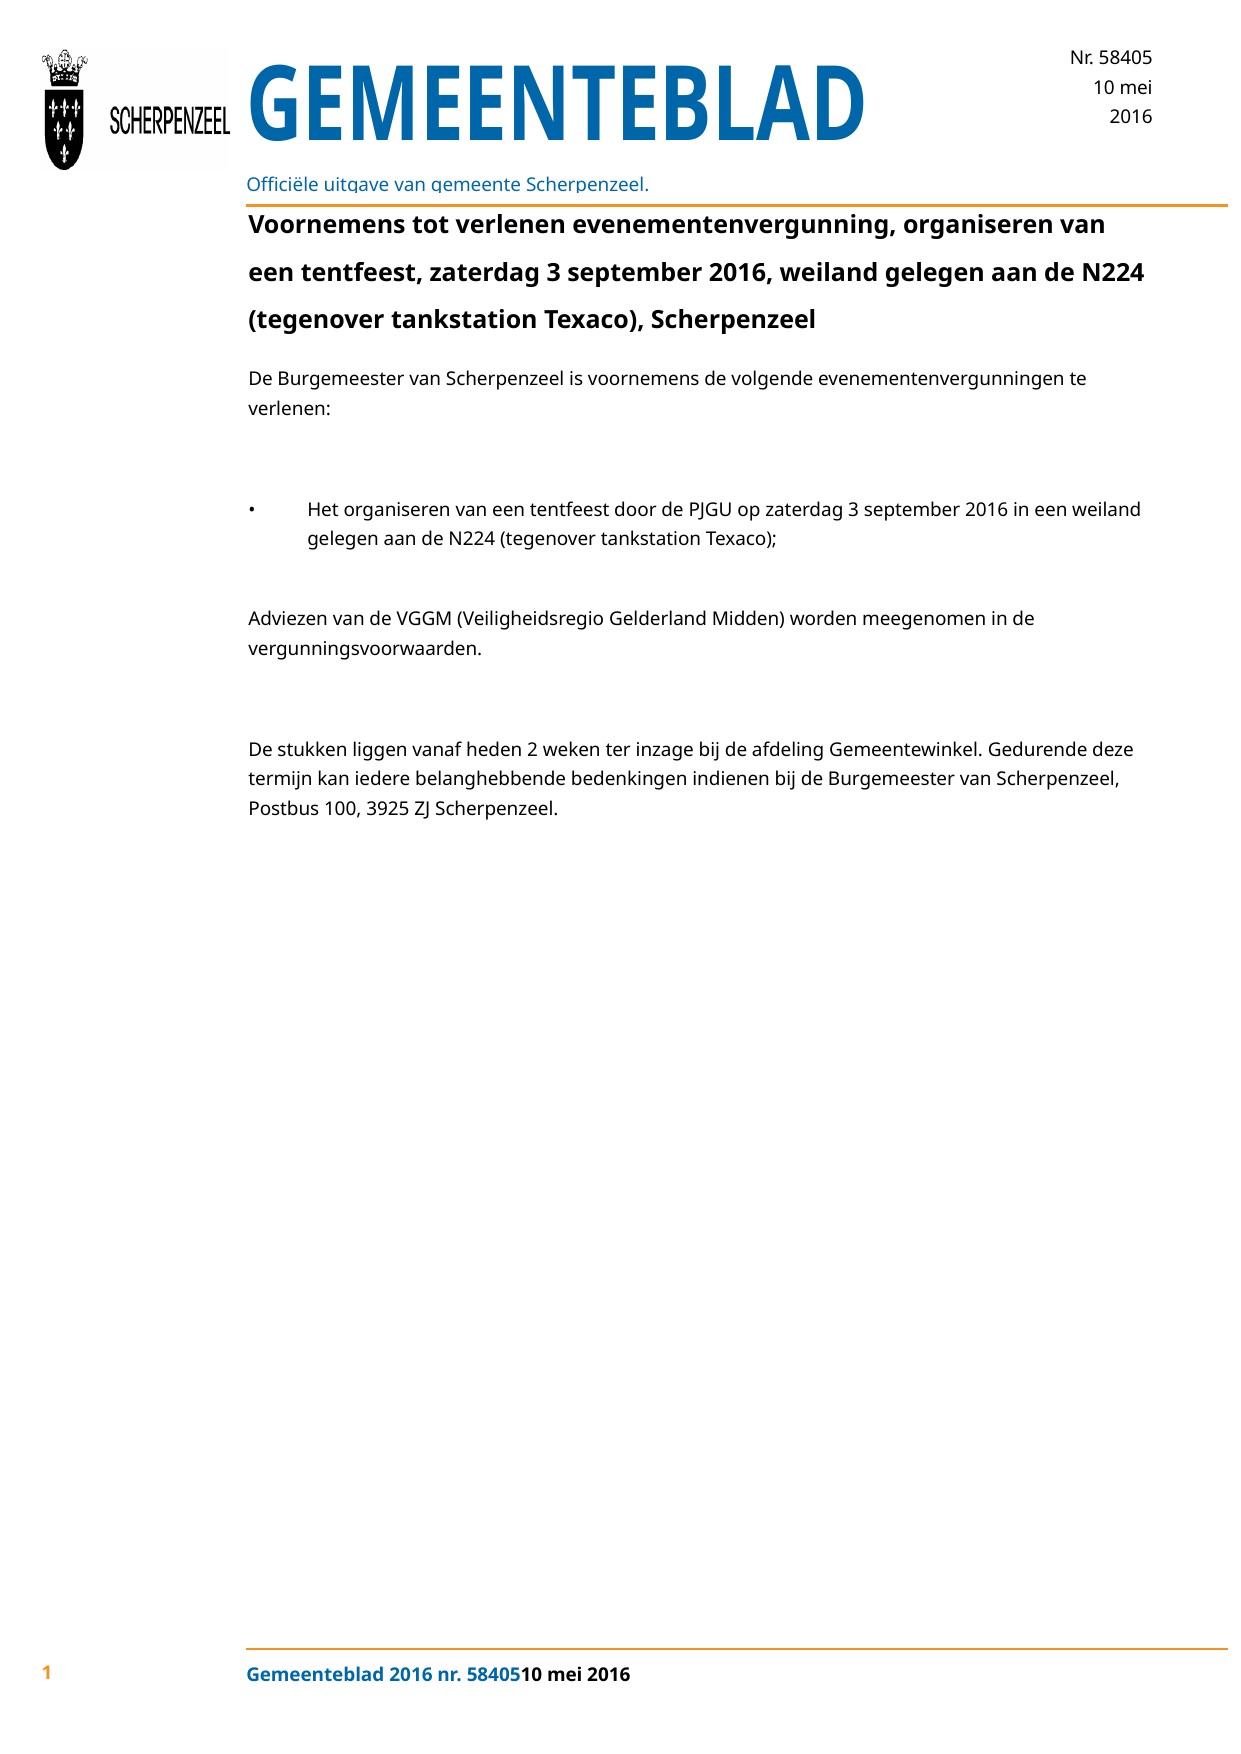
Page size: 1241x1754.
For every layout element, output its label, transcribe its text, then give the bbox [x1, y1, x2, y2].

text De stukken liggen vanaf heden 2 weken ter inzage bij de afdeling Gemeentewinkel. Gedurende deze termijn kan iedere belanghebbende bedenkingen indienen bij de Burgemeester van Scherpenzeel, Postbus 100, 3925 ZJ Scherpenzeel. [248, 736, 1152, 821]
text De Burgemeester van Scherpenzeel is voornemens de volgende evenementenvergunningen te verlenen: [248, 366, 1152, 421]
picture [41, 47, 231, 172]
text Voornemens tot verlenen evenementenvergunning, organiseren van een tentfeest, zaterdag 3 september 2016, weiland gelegen aan de N224 (tegenover tankstation Texaco), Scherpenzeel [248, 207, 1152, 336]
list Het organiseren van een tentfeest door de PJGU op zaterdag 3 september 2016 in een weiland gelegen aan de N224 (tegenover tankstation Texaco); [248, 496, 1152, 551]
text Adviezen van de VGGM (Veiligheidsregio Gelderland Midden) worden meegenomen in de vergunningsvoorwaarden. [248, 606, 1152, 661]
